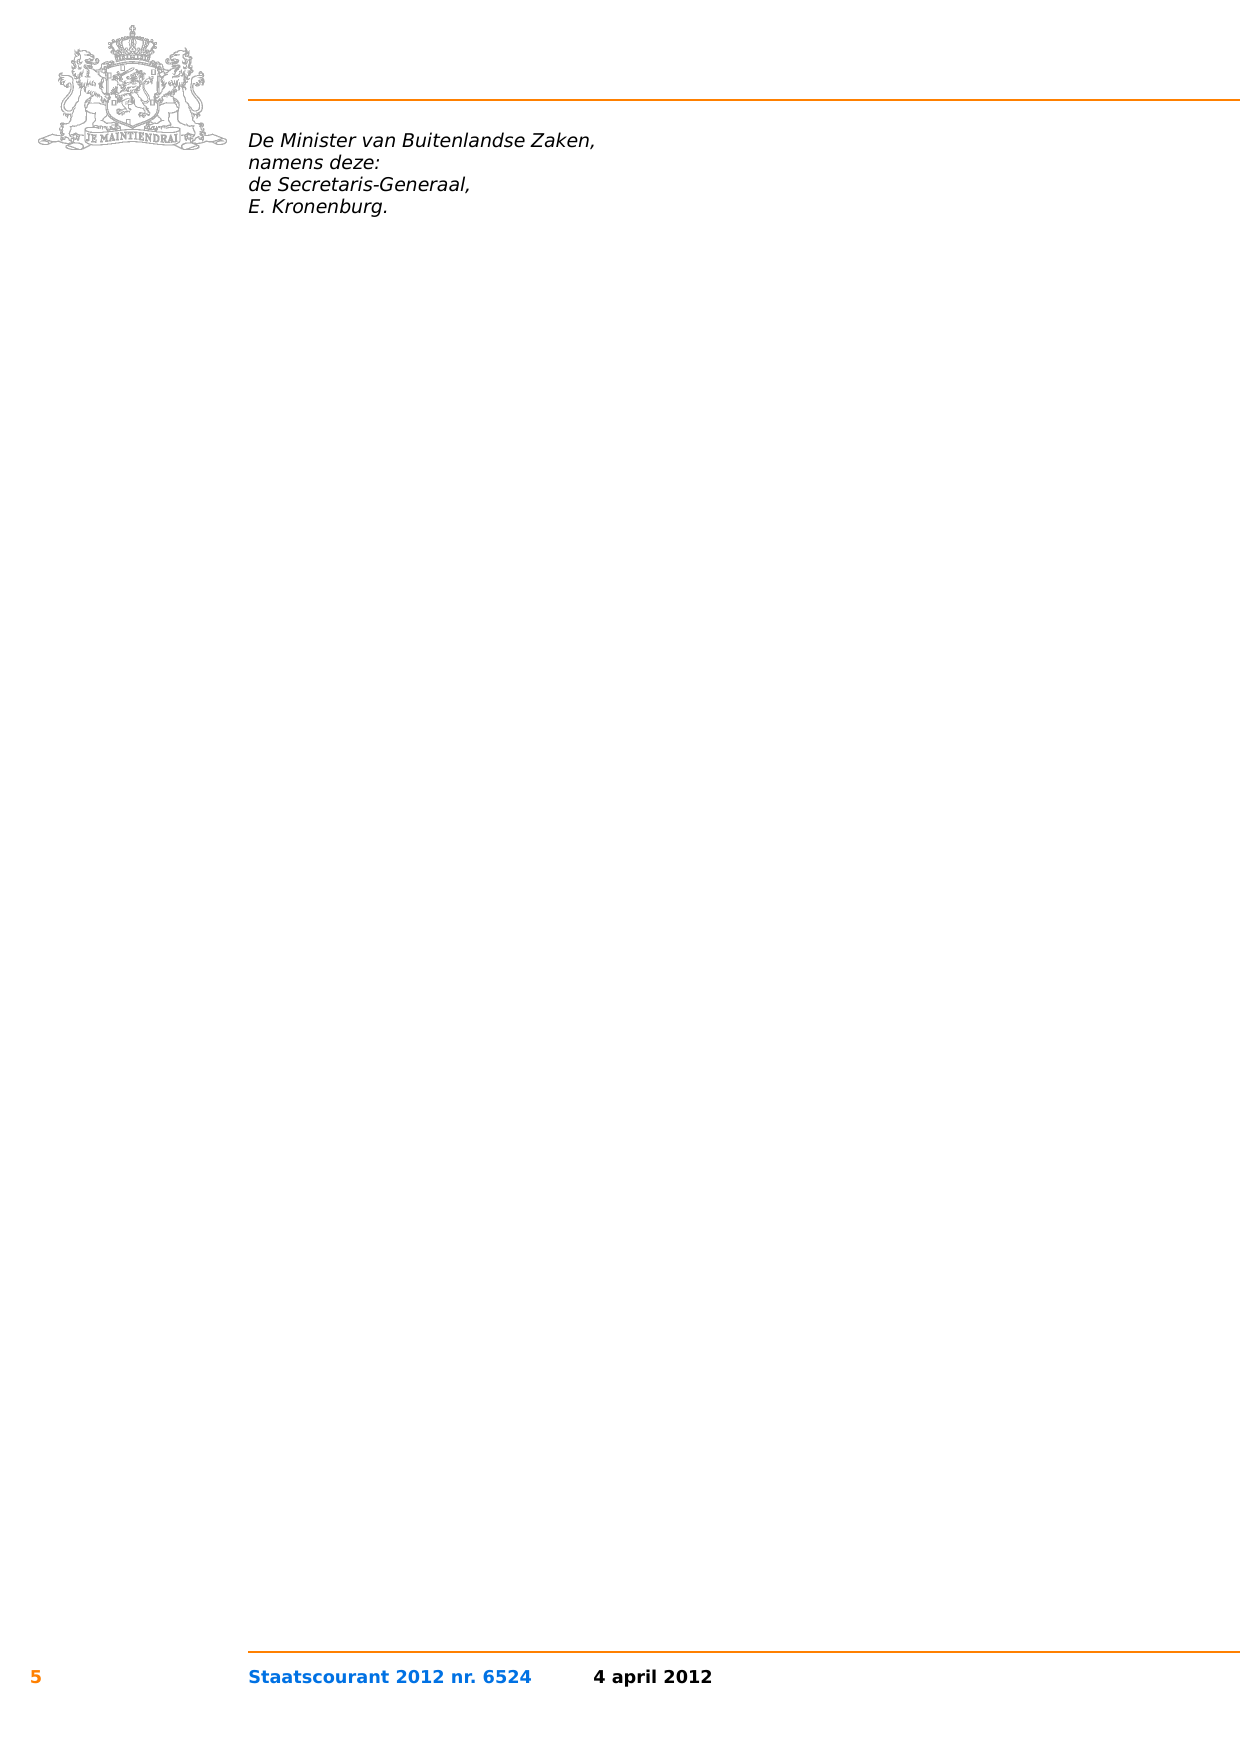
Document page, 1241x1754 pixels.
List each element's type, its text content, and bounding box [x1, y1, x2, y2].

text De Minister van Buitenlandse Zaken, namens deze: de Secretaris-Generaal, E. Kronenburg. [248, 130, 1163, 218]
picture [38, 25, 227, 150]
